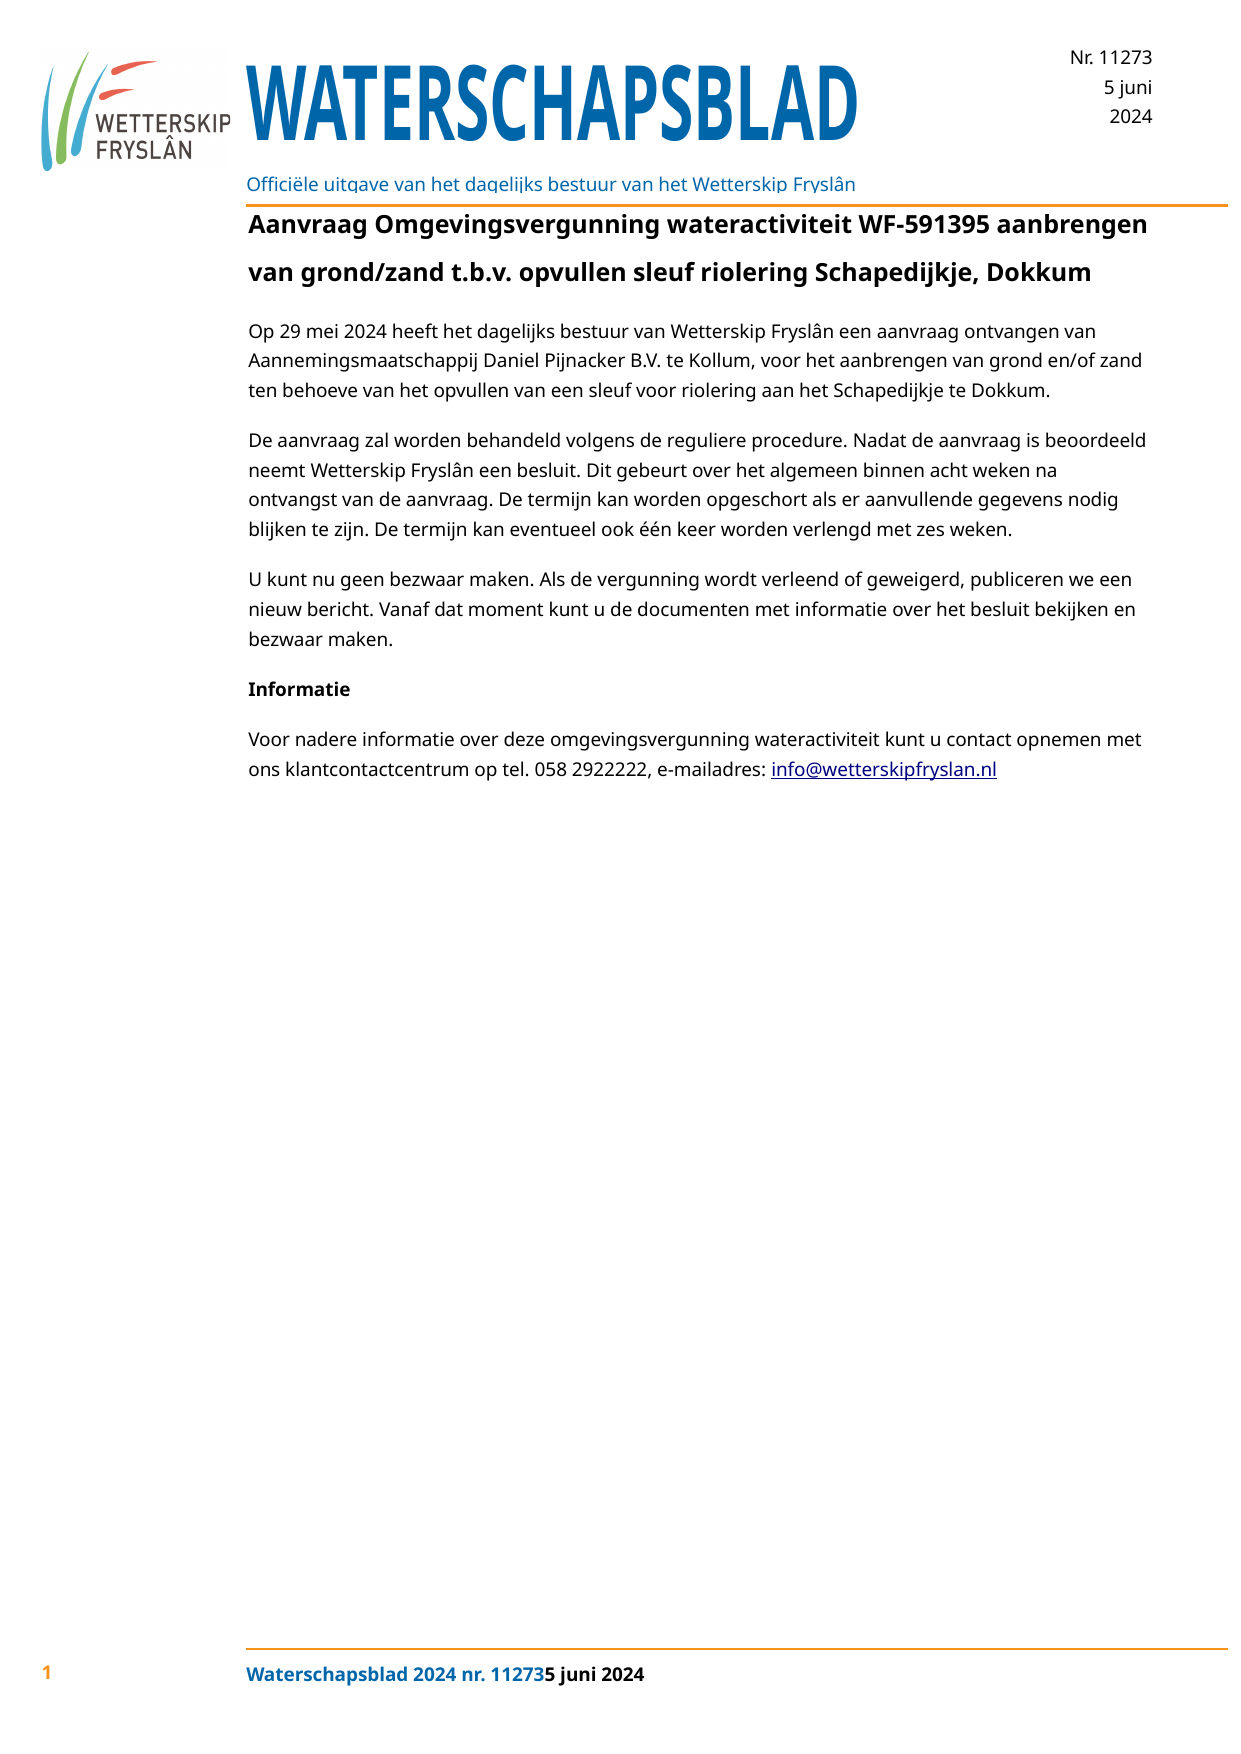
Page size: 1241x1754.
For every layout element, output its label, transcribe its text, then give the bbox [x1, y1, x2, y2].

text Op 29 mei 2024 heeft het dagelijks bestuur van Wetterskip Fryslân een aanvraag ontvangen van Aannemingsmaatschappij Daniel Pijnacker B.V. te Kollum, voor het aanbrengen van grond en/of zand ten behoeve van het opvullen van een sleuf voor riolering aan het Schapedijkje te Dokkum. [248, 318, 1152, 403]
text De aanvraag zal worden behandeld volgens de reguliere procedure. Nadat de aanvraag is beoordeeld neemt Wetterskip Fryslân een besluit. Dit gebeurt over het algemeen binnen acht weken na ontvangst van de aanvraag. De termijn kan worden opgeschort als er aanvullende gegevens nodig blijken te zijn. De termijn kan eventueel ook één keer worden verlengd met zes weken. [248, 427, 1152, 542]
text Aanvraag Omgevingsvergunning wateractiviteit WF-591395 aanbrengen van grond/zand t.b.v. opvullen sleuf riolering Schapedijkje, Dokkum [248, 207, 1152, 288]
text Voor nadere informatie over deze omgevingsvergunning wateractiviteit kunt u contact opnemen met ons klantcontactcentrum op tel. 058 2922222, e-mailadres: info@wetterskipfryslan.nl [248, 727, 1152, 782]
picture [41, 47, 231, 172]
text U kunt nu geen bezwaar maken. Als de vergunning wordt verleend of geweigerd, publiceren we een nieuw bericht. Vanaf dat moment kunt u de documenten met informatie over het besluit bekijken en bezwaar maken. [248, 567, 1152, 652]
text Informatie [248, 676, 1152, 702]
